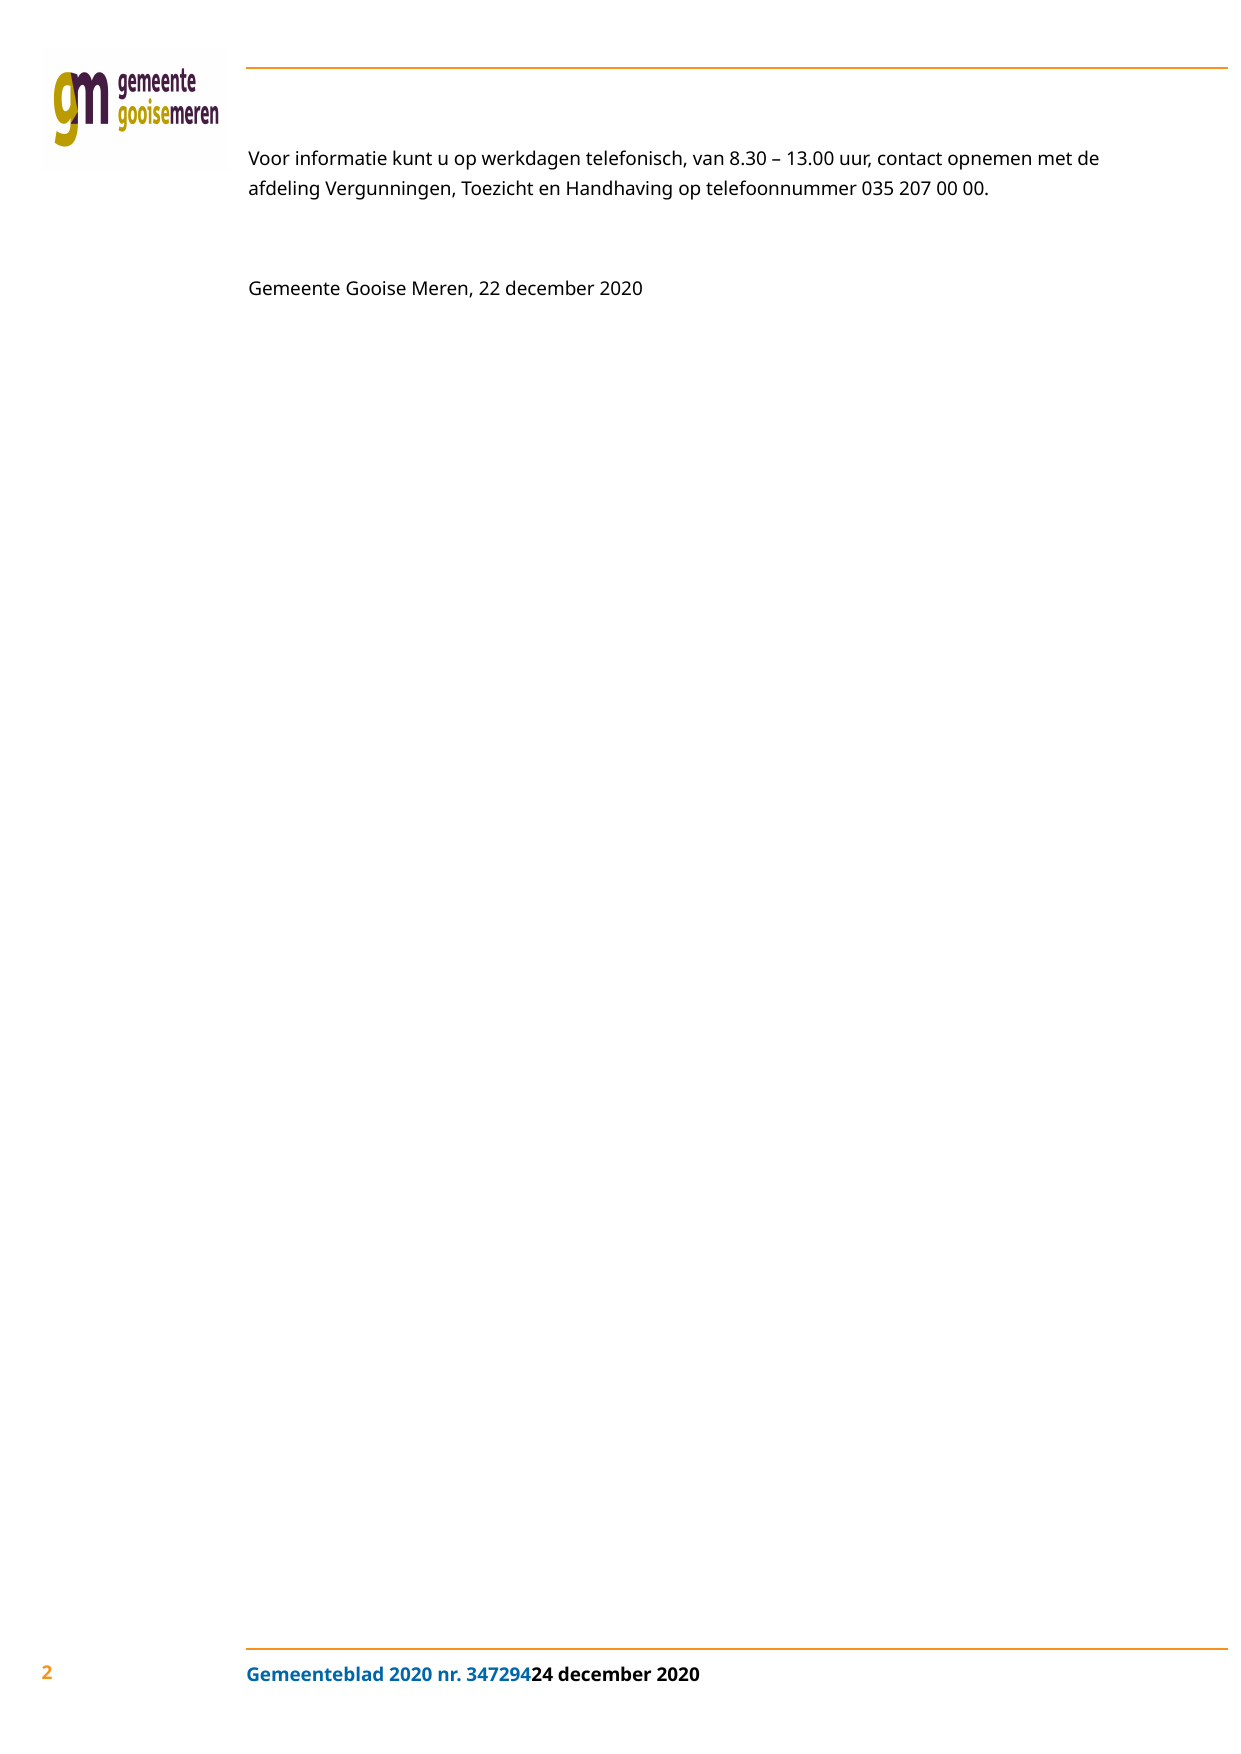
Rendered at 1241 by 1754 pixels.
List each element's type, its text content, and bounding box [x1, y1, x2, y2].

text Voor informatie kunt u op werkdagen telefonisch, van 8.30 – 13.00 uur, contact opnemen met de afdeling Vergunningen, Toezicht en Handhaving op telefoonnummer 035 207 00 00. [248, 145, 1152, 201]
text Gemeente Gooise Meren, 22 december 2020 [248, 276, 1152, 301]
picture [41, 47, 231, 172]
